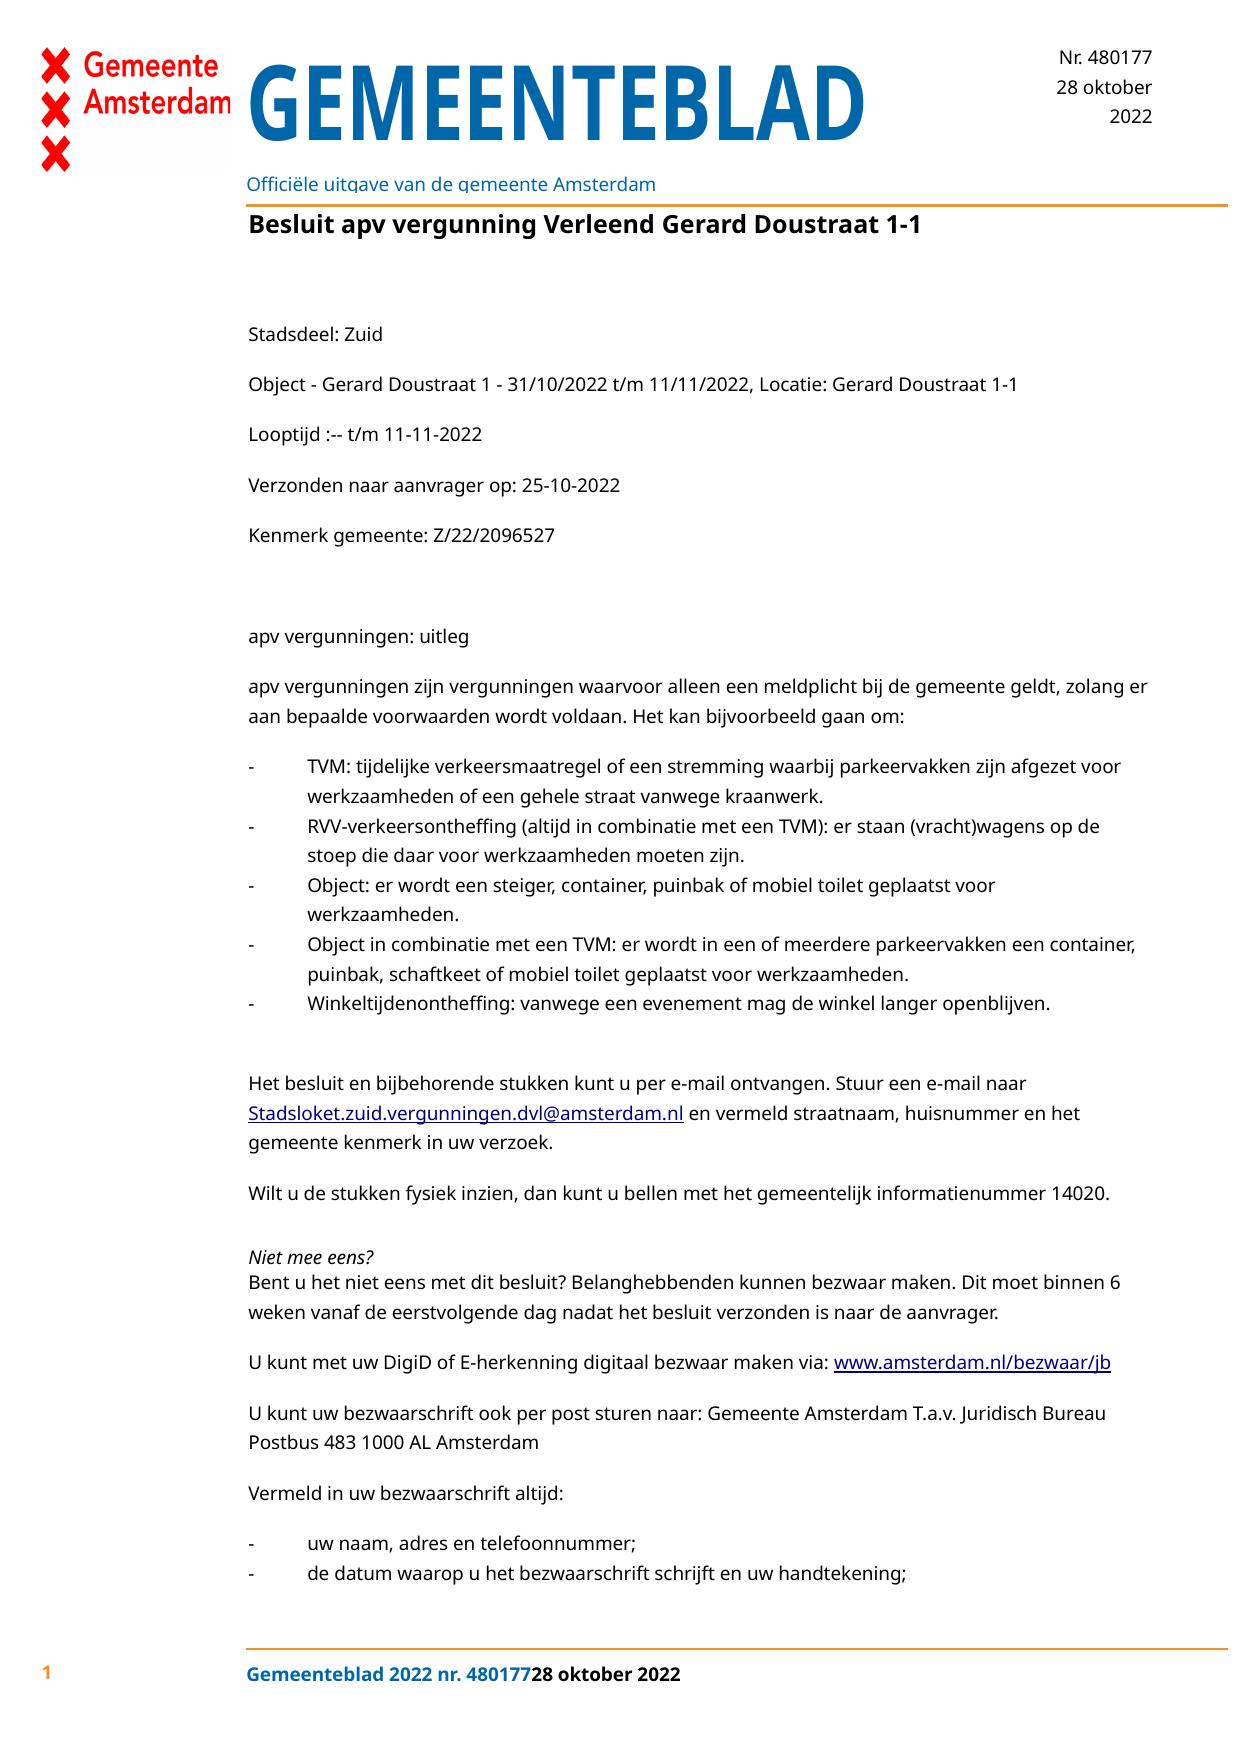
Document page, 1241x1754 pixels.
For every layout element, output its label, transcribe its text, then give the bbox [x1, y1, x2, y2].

list Object in combinatie met een TVM: er wordt in een of meerdere parkeervakken een container, puinbak, schaftkeet of mobiel toilet geplaatst voor werkzaamheden. [248, 931, 1152, 986]
list RVV-verkeersontheffing (altijd in combinatie met een TVM): er staan (vracht)wagens op de stoep die daar voor werkzaamheden moeten zijn. [248, 813, 1152, 868]
list Object: er wordt een steiger, container, puinbak of mobiel toilet geplaatst voor werkzaamheden. [248, 872, 1152, 927]
list TVM: tijdelijke verkeersmaatregel of een stremming waarbij parkeervakken zijn afgezet voor werkzaamheden of een gehele straat vanwege kraanwerk. [248, 754, 1152, 809]
list uw naam, adres en telefoonnummer; [248, 1530, 1152, 1556]
text Wilt u de stukken fysiek inzien, dan kunt u bellen met het gemeentelijk informatienummer 14020. [248, 1180, 1152, 1206]
text Het besluit en bijbehorende stukken kunt u per e-mail ontvangen. Stuur een e-mail naar Stadsloket.zuid.vergunningen.dvl@amsterdam.nl en vermeld straatnaam, huisnummer en het gemeente kenmerk in uw verzoek. [248, 1070, 1152, 1155]
list Winkeltijdenontheffing: vanwege een evenement mag de winkel langer openblijven. [248, 990, 1152, 1016]
text Niet mee eens? [248, 1244, 1152, 1269]
text U kunt uw bezwaarschrift ook per post sturen naar: Gemeente Amsterdam T.a.v. Juridisch Bureau Postbus 483 1000 AL Amsterdam [248, 1400, 1152, 1455]
text Object - Gerard Doustraat 1 - 31/10/2022 t/m 11/11/2022, Locatie: Gerard Doustraat 1-1 [248, 371, 1152, 397]
text Looptijd :-- t/m 11-11-2022 [248, 422, 1152, 447]
text apv vergunningen: uitleg [248, 623, 1152, 649]
text Stadsdeel: Zuid [248, 321, 1152, 346]
text Vermeld in uw bezwaarschrift altijd: [248, 1480, 1152, 1506]
text Bent u het niet eens met dit besluit? Belanghebbenden kunnen bezwaar maken. Dit moet binnen 6 weken vanaf de eerstvolgende dag nadat het besluit verzonden is naar de aanvrager. [248, 1269, 1152, 1325]
text Kenmerk gemeente: Z/22/2096527 [248, 522, 1152, 548]
list de datum waarop u het bezwaarschrift schrijft en uw handtekening; [248, 1560, 1152, 1586]
picture [41, 47, 231, 172]
text Besluit apv vergunning Verleend Gerard Doustraat 1-1 [248, 207, 1152, 241]
text U kunt met uw DigiD of E-herkenning digitaal bezwaar maken via: www.amsterdam.nl/bezwaar/jb [248, 1349, 1152, 1375]
text Verzonden naar aanvrager op: 25-10-2022 [248, 472, 1152, 498]
text apv vergunningen zijn vergunningen waarvoor alleen een meldplicht bij de gemeente geldt, zolang er aan bepaalde voorwaarden wordt voldaan. Het kan bijvoorbeeld gaan om: [248, 674, 1152, 729]
